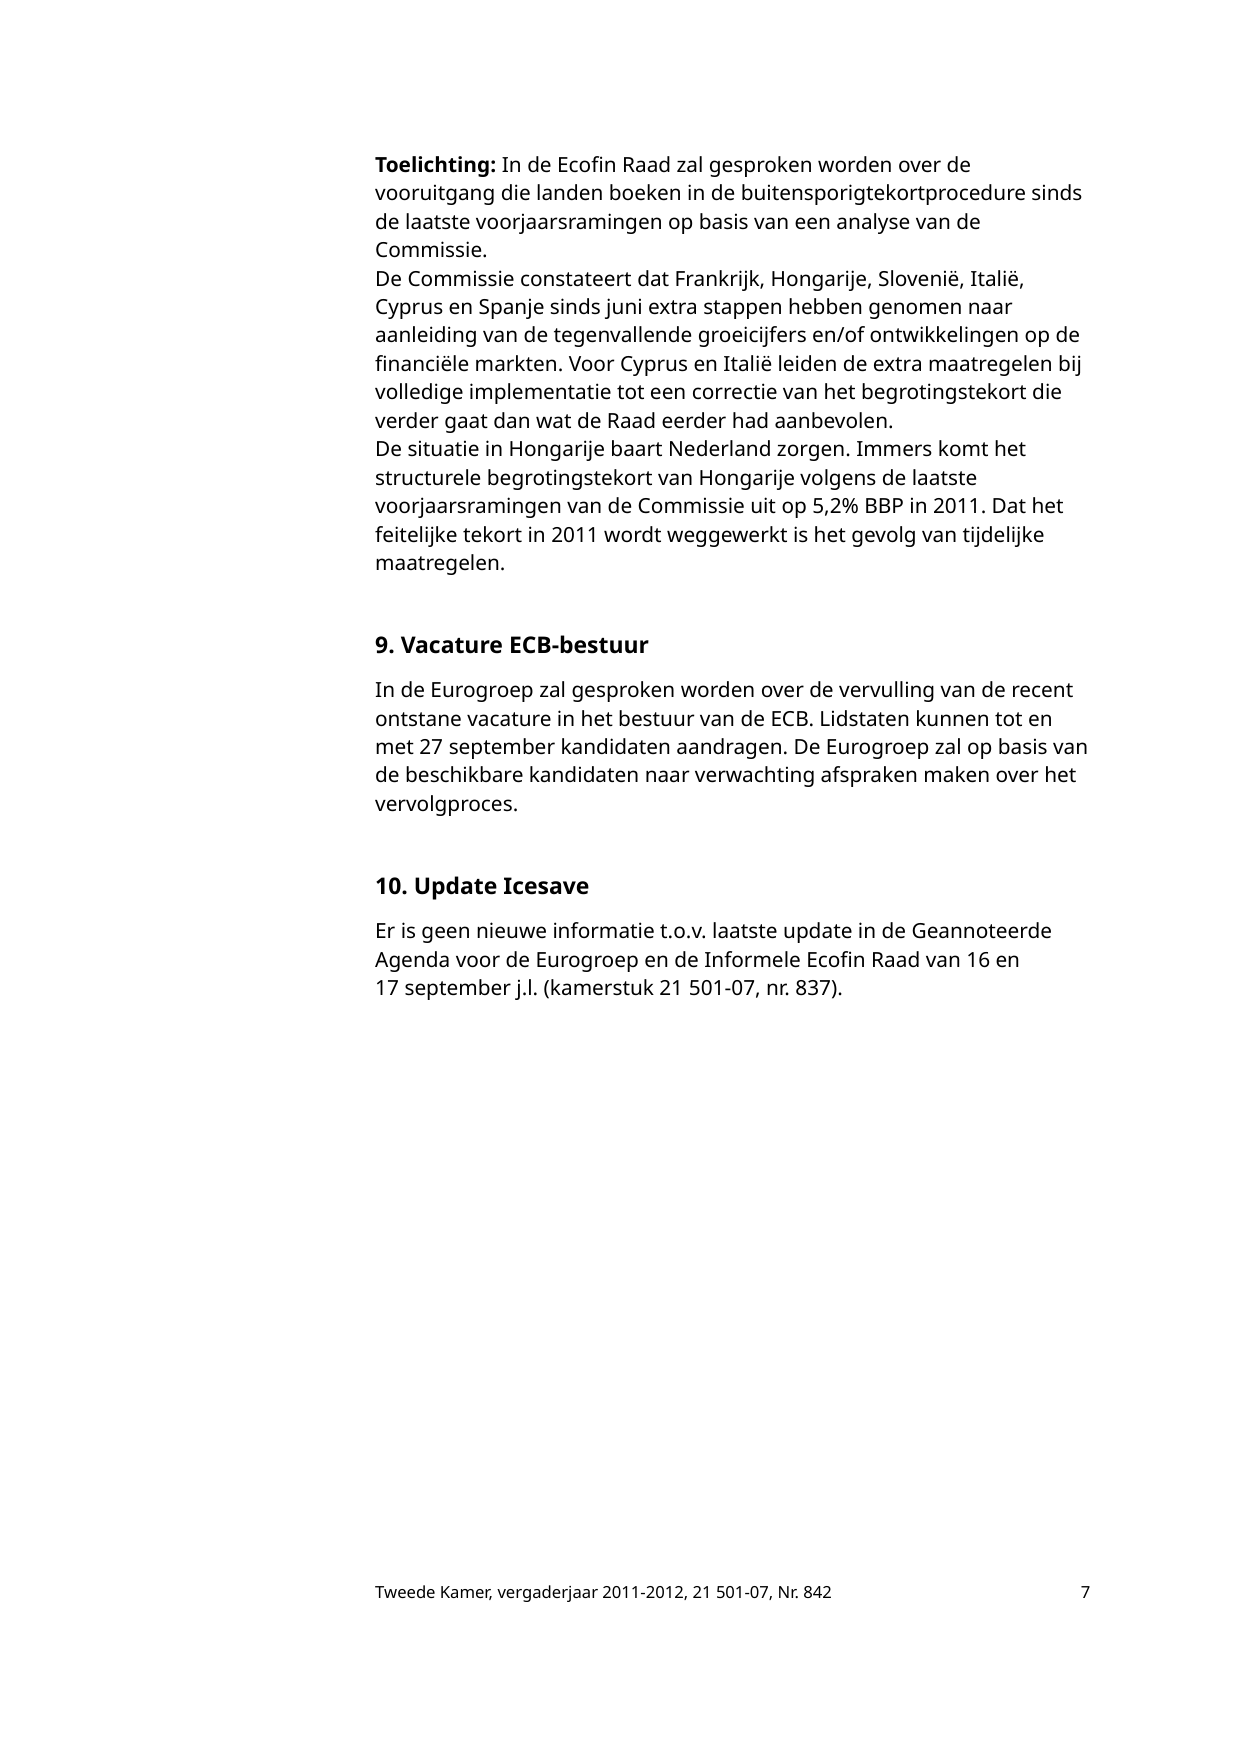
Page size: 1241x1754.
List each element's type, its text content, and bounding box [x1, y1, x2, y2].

text In de Eurogroep zal gesproken worden over de vervulling van de recent ontstane vacature in het bestuur van de ECB. Lidstaten kunnen tot en met 27 september kandidaten aandragen. De Eurogroep zal op basis van de beschikbare kandidaten naar verwachting afspraken maken over het vervolgproces. [375, 675, 1090, 817]
text Er is geen nieuwe informatie t.o.v. laatste update in de Geannoteerde Agenda voor de Eurogroep en de Informele Ecofin Raad van 16 en 17 september j.l. (kamerstuk 21 501-07, nr. 837). [375, 916, 1090, 1002]
text Toelichting: In de Ecofin Raad zal gesproken worden over de vooruitgang die landen boeken in de buitensporigtekortprocedure sinds de laatste voorjaarsramingen op basis van een analyse van de Commissie. [375, 150, 1090, 264]
subtitle 9. Vacature ECB-bestuur [375, 629, 1090, 660]
text De Commissie constateert dat Frankrijk, Hongarije, Slovenië, Italië, Cyprus en Spanje sinds juni extra stappen hebben genomen naar aanleiding van de tegenvallende groeicijfers en/of ontwikkelingen op de financiële markten. Voor Cyprus en Italië leiden de extra maatregelen bij volledige implementatie tot een correctie van het begrotingstekort die verder gaat dan wat de Raad eerder had aanbevolen. [375, 264, 1090, 434]
subtitle 10. Update Icesave [375, 870, 1090, 901]
text De situatie in Hongarije baart Nederland zorgen. Immers komt het structurele begrotingstekort van Hongarije volgens de laatste voorjaarsramingen van de Commissie uit op 5,2% BBP in 2011. Dat het feitelijke tekort in 2011 wordt weggewerkt is het gevolg van tijdelijke maatregelen. [375, 434, 1090, 577]
